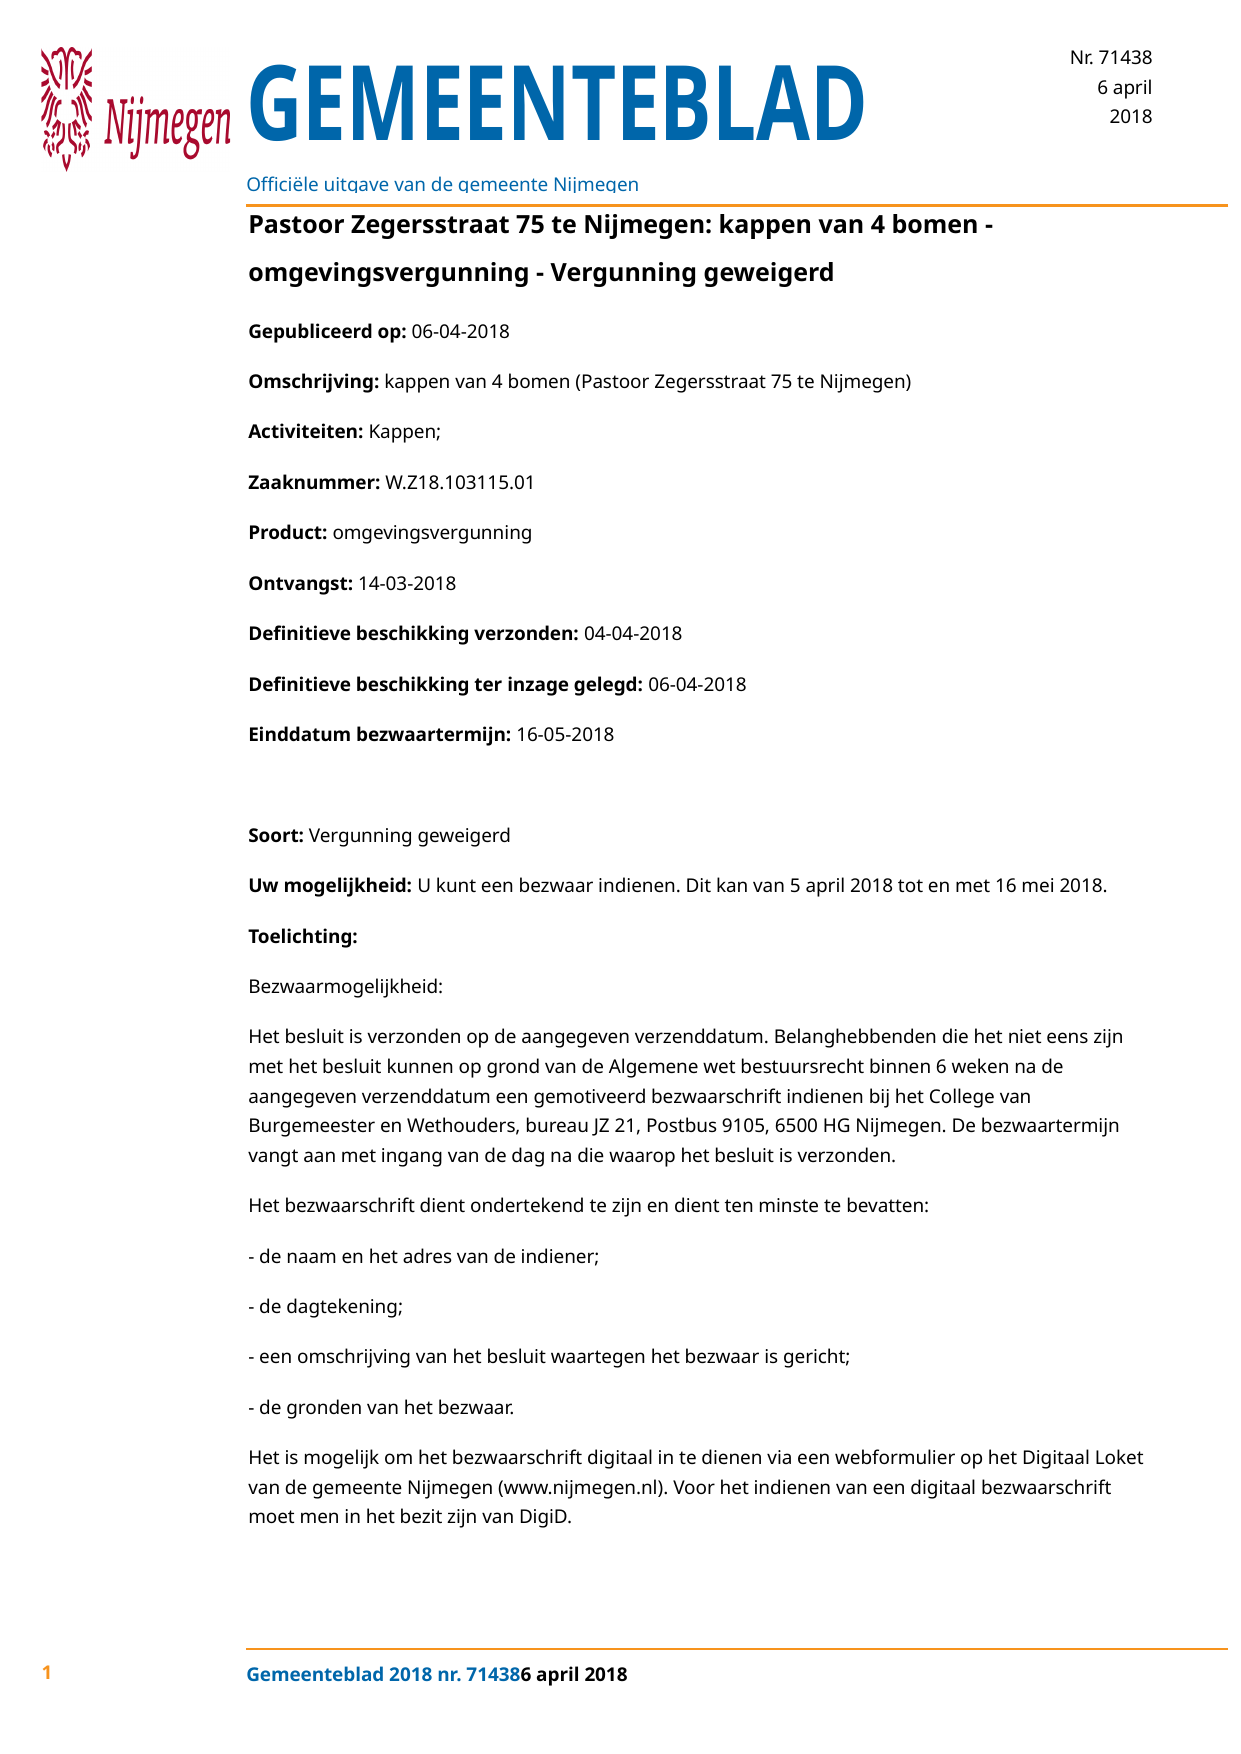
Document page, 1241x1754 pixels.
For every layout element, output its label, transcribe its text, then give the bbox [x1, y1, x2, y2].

text Bezwaarmogelijkheid: [248, 973, 1152, 999]
text Zaaknummer: W.Z18.103115.01 [248, 469, 1152, 495]
text Product: omgevingsvergunning [248, 519, 1152, 545]
text Ontvangst: 14-03-2018 [248, 570, 1152, 596]
picture [41, 47, 231, 172]
text Activiteiten: Kappen; [248, 419, 1152, 444]
text Het besluit is verzonden op de aangegeven verzenddatum. Belanghebbenden die het niet eens zijn met het besluit kunnen op grond van de Algemene wet bestuursrecht binnen 6 weken na de aangegeven verzenddatum een gemotiveerd bezwaarschrift indienen bij het College van Burgemeester en Wethouders, bureau JZ 21, Postbus 9105, 6500 HG Nijmegen. De bezwaartermijn vangt aan met ingang van de dag na die waarop het besluit is verzonden. [248, 1024, 1152, 1168]
text Soort: Vergunning geweigerd [248, 822, 1152, 848]
text Pastoor Zegersstraat 75 te Nijmegen: kappen van 4 bomen - omgevingsvergunning - Vergunning geweigerd [248, 207, 1152, 288]
text Omschrijving: kappen van 4 bomen (Pastoor Zegersstraat 75 te Nijmegen) [248, 368, 1152, 394]
text - de naam en het adres van de indiener; [248, 1243, 1152, 1269]
text Definitieve beschikking ter inzage gelegd: 06-04-2018 [248, 671, 1152, 697]
text - de dagtekening; [248, 1293, 1152, 1319]
text Uw mogelijkheid: U kunt een bezwaar indienen. Dit kan van 5 april 2018 tot en met 16 mei 2018. [248, 872, 1152, 898]
text Einddatum bezwaartermijn: 16-05-2018 [248, 721, 1152, 747]
text - de gronden van het bezwaar. [248, 1394, 1152, 1420]
text Het bezwaarschrift dient ondertekend te zijn en dient ten minste te bevatten: [248, 1192, 1152, 1218]
text Definitieve beschikking verzonden: 04-04-2018 [248, 620, 1152, 646]
text Het is mogelijk om het bezwaarschrift digitaal in te dienen via een webformulier op het Digitaal Loket van de gemeente Nijmegen (www.nijmegen.nl). Voor het indienen van een digitaal bezwaarschrift moet men in het bezit zijn van DigiD. [248, 1444, 1152, 1529]
text - een omschrijving van het besluit waartegen het bezwaar is gericht; [248, 1344, 1152, 1369]
text Toelichting: [248, 923, 1152, 949]
text Gepubliceerd op: 06-04-2018 [248, 318, 1152, 344]
